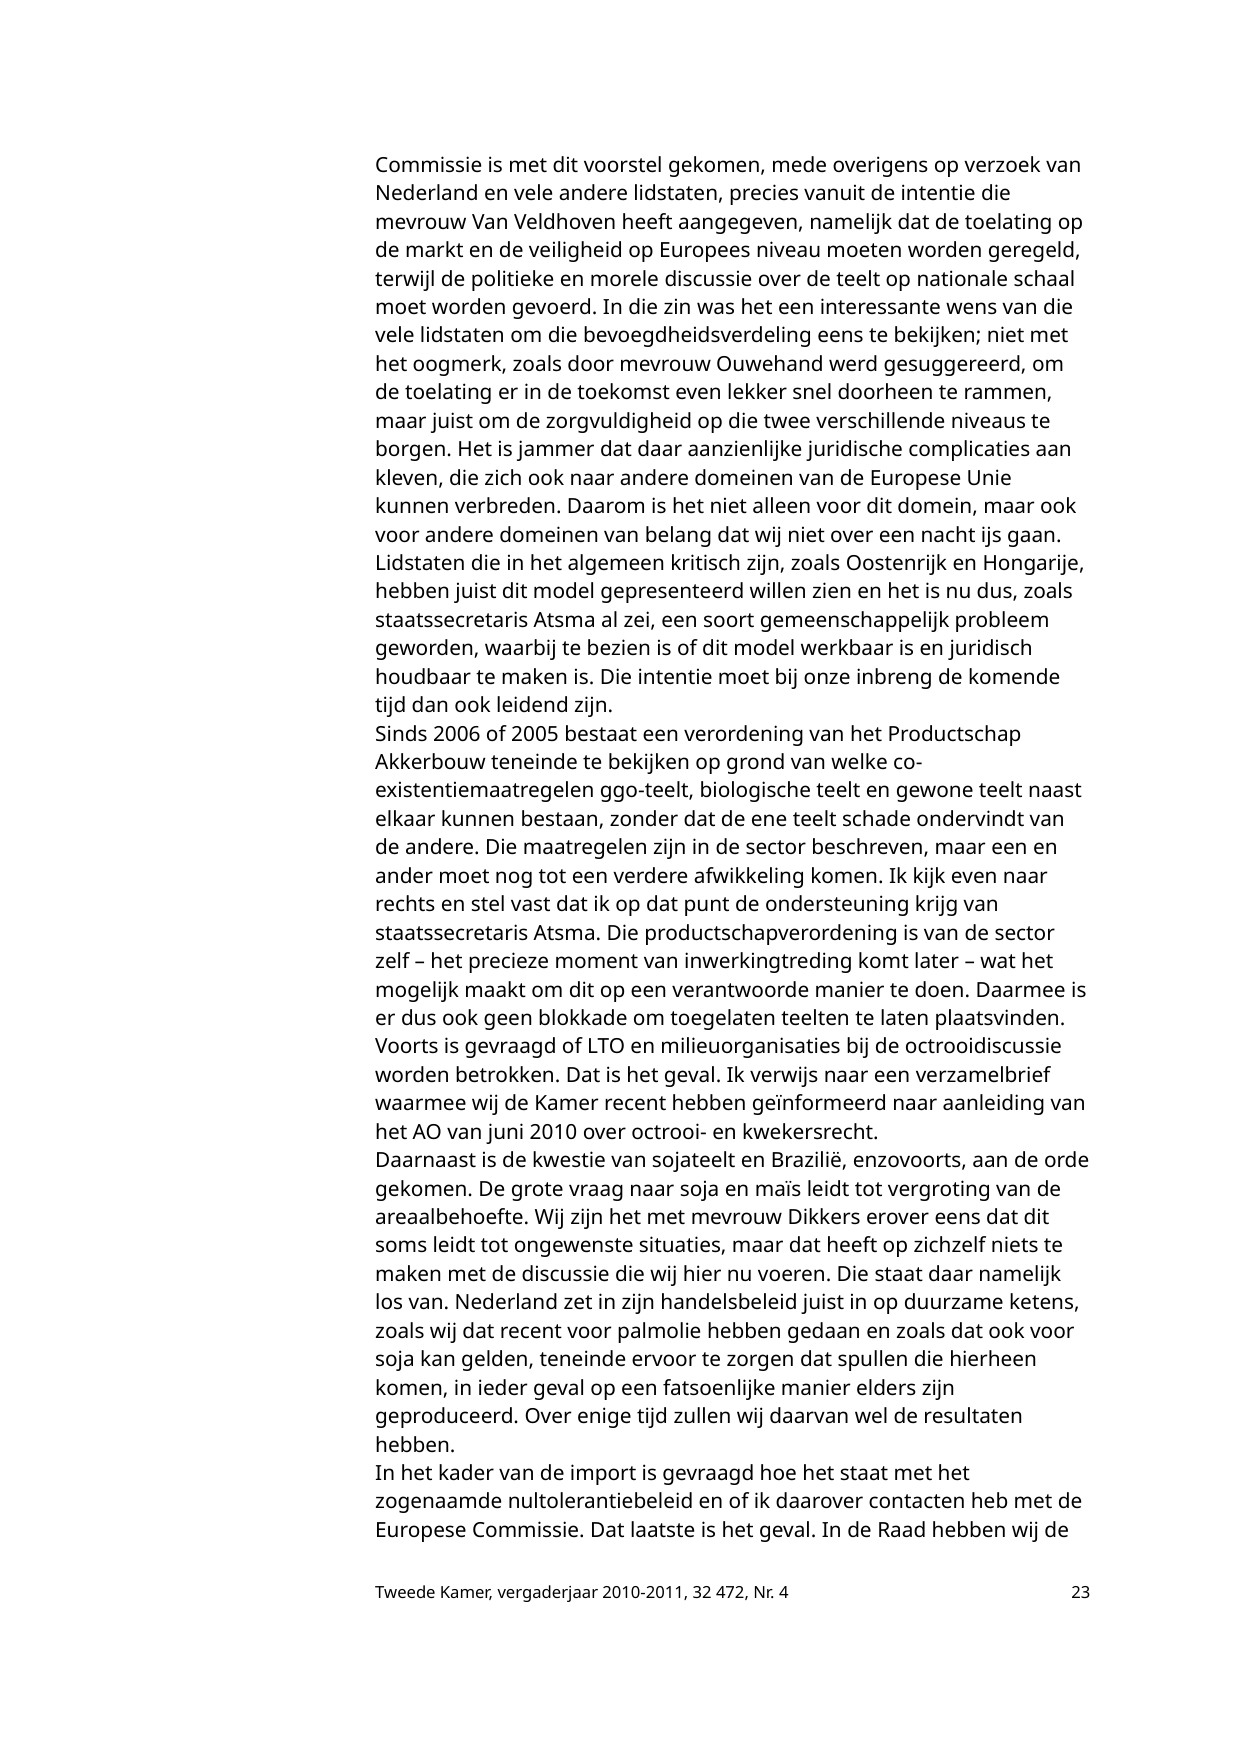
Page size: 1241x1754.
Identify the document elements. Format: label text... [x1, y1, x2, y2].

text Sinds 2006 of 2005 bestaat een verordening van het Productschap Akkerbouw teneinde te bekijken op grond van welke co-existentiemaatregelen ggo-teelt, biologische teelt en gewone teelt naast elkaar kunnen bestaan, zonder dat de ene teelt schade ondervindt van de andere. Die maatregelen zijn in de sector beschreven, maar een en ander moet nog tot een verdere afwikkeling komen. Ik kijk even naar rechts en stel vast dat ik op dat punt de ondersteuning krijg van staatssecretaris Atsma. Die productschapverordening is van de sector zelf – het precieze moment van inwerkingtreding komt later – wat het mogelijk maakt om dit op een verantwoorde manier te doen. Daarmee is er dus ook geen blokkade om toegelaten teelten te laten plaatsvinden. [375, 719, 1090, 1032]
text Voorts is gevraagd of LTO en milieuorganisaties bij de octrooidiscussie worden betrokken. Dat is het geval. Ik verwijs naar een verzamelbrief waarmee wij de Kamer recent hebben geïnformeerd naar aanleiding van het AO van juni 2010 over octrooi- en kwekersrecht. [375, 1032, 1090, 1145]
text Commissie is met dit voorstel gekomen, mede overigens op verzoek van Nederland en vele andere lidstaten, precies vanuit de intentie die mevrouw Van Veldhoven heeft aangegeven, namelijk dat de toelating op de markt en de veiligheid op Europees niveau moeten worden geregeld, terwijl de politieke en morele discussie over de teelt op nationale schaal moet worden gevoerd. In die zin was het een interessante wens van die vele lidstaten om die bevoegdheidsverdeling eens te bekijken; niet met het oogmerk, zoals door mevrouw Ouwehand werd gesuggereerd, om de toelating er in de toekomst even lekker snel doorheen te rammen, maar juist om de zorgvuldigheid op die twee verschillende niveaus te borgen. Het is jammer dat daar aanzienlijke juridische complicaties aan kleven, die zich ook naar andere domeinen van de Europese Unie kunnen verbreden. Daarom is het niet alleen voor dit domein, maar ook voor andere domeinen van belang dat wij niet over een nacht ijs gaan. Lidstaten die in het algemeen kritisch zijn, zoals Oostenrijk en Hongarije, hebben juist dit model gepresenteerd willen zien en het is nu dus, zoals staatssecretaris Atsma al zei, een soort gemeenschappelijk probleem geworden, waarbij te bezien is of dit model werkbaar is en juridisch houdbaar te maken is. Die intentie moet bij onze inbreng de komende tijd dan ook leidend zijn. [375, 150, 1090, 719]
text Daarnaast is de kwestie van sojateelt en Brazilië, enzovoorts, aan de orde gekomen. De grote vraag naar soja en maïs leidt tot vergroting van de areaalbehoefte. Wij zijn het met mevrouw Dikkers erover eens dat dit soms leidt tot ongewenste situaties, maar dat heeft op zichzelf niets te maken met de discussie die wij hier nu voeren. Die staat daar namelijk los van. Nederland zet in zijn handelsbeleid juist in op duurzame ketens, zoals wij dat recent voor palmolie hebben gedaan en zoals dat ook voor soja kan gelden, teneinde ervoor te zorgen dat spullen die hierheen komen, in ieder geval op een fatsoenlijke manier elders zijn geproduceerd. Over enige tijd zullen wij daarvan wel de resultaten hebben. [375, 1145, 1090, 1458]
text In het kader van de import is gevraagd hoe het staat met het zogenaamde nultolerantiebeleid en of ik daarover contacten heb met de Europese Commissie. Dat laatste is het geval. In de Raad hebben wij de [375, 1458, 1090, 1543]
